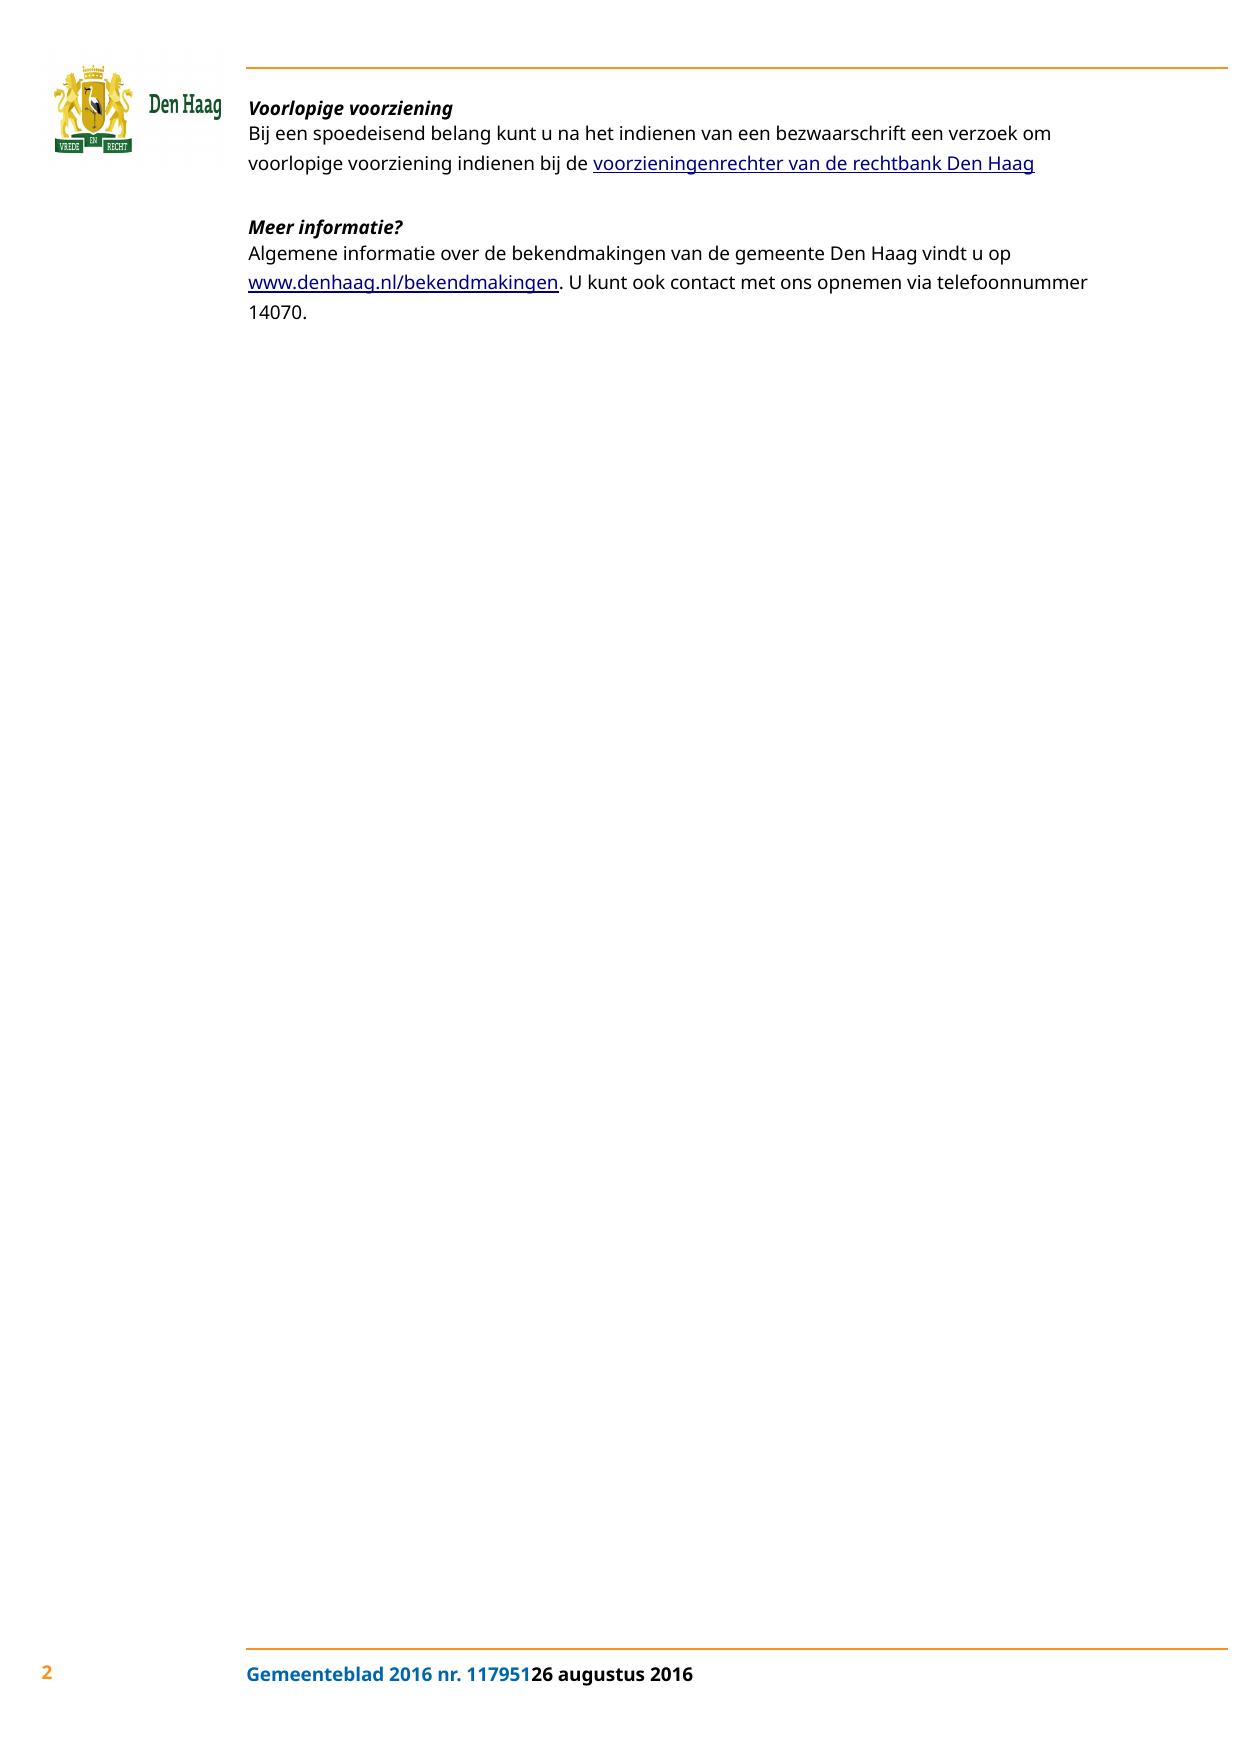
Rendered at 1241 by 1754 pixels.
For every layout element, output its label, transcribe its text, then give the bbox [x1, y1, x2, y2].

text Algemene informatie over de bekendmakingen van de gemeente Den Haag vindt u op www.denhaag.nl/bekendmakingen. U kunt ook contact met ons opnemen via telefoonnummer 14070. [248, 240, 1152, 325]
text Meer informatie? [248, 214, 1152, 240]
text Voorlopige voorziening [248, 95, 1152, 121]
text Bij een spoedeisend belang kunt u na het indienen van een bezwaarschrift een verzoek om voorlopige voorziening indienen bij de voorzieningenrechter van de rechtbank Den Haag [248, 121, 1152, 176]
picture [41, 47, 231, 172]
